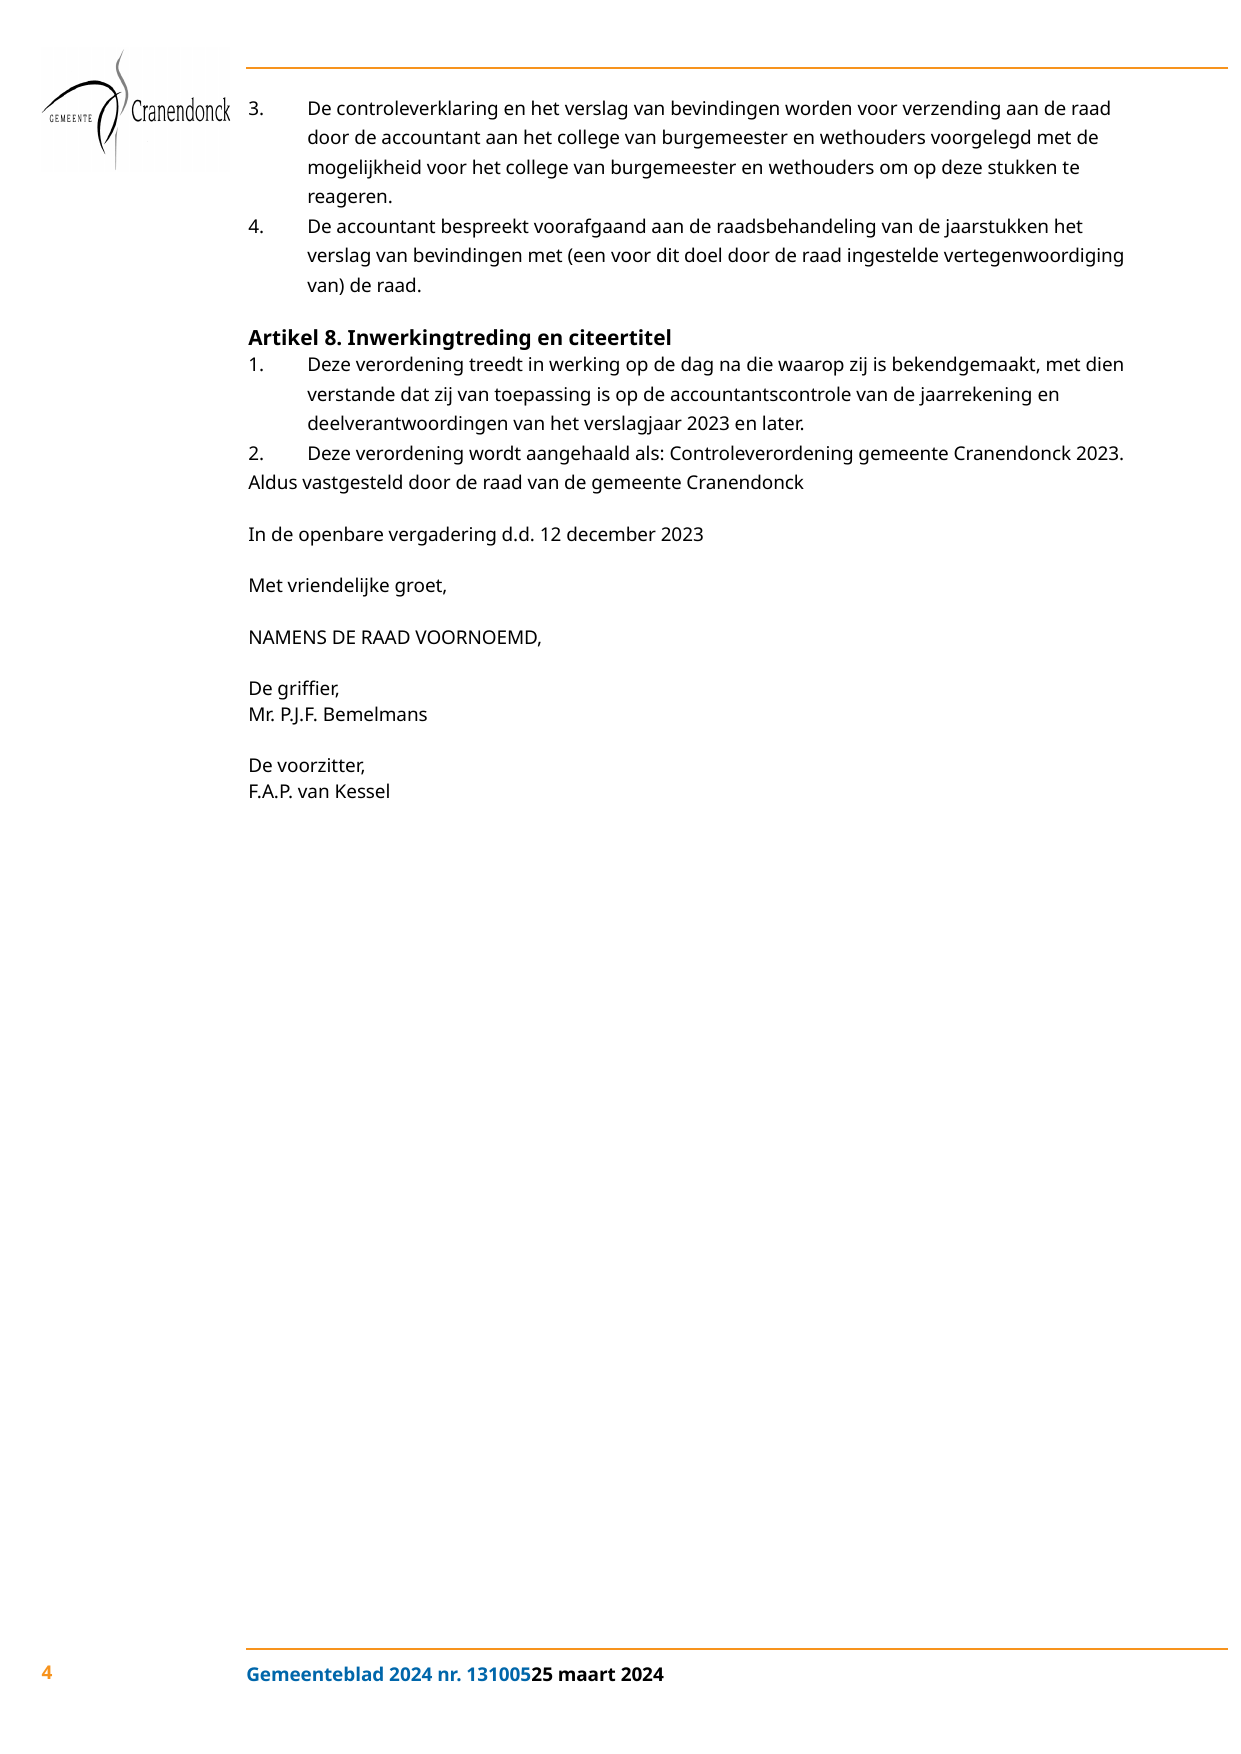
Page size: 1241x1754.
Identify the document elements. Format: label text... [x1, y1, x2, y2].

list Deze verordening wordt aangehaald als: Controleverordening gemeente Cranendonck 2023. [248, 440, 1152, 466]
text NAMENS DE RAAD VOORNOEMD, [248, 624, 1152, 649]
text Mr. P.J.F. Bemelmans [248, 701, 1152, 727]
text F.A.P. van Kessel [248, 778, 1152, 804]
list De controleverklaring en het verslag van bevindingen worden voor verzending aan de raad door de accountant aan het college van burgemeester en wethouders voorgelegd met de mogelijkheid voor het college van burgemeester en wethouders om op deze stukken te reageren. [248, 95, 1152, 209]
picture [41, 47, 231, 172]
text Aldus vastgesteld door de raad van de gemeente Cranendonck [248, 469, 1152, 495]
text Met vriendelijke groet, [248, 572, 1152, 598]
text De voorzitter, [248, 752, 1152, 778]
list De accountant bespreekt voorafgaand aan de raadsbehandeling van de jaarstukken het verslag van bevindingen met (een voor dit doel door de raad ingestelde vertegenwoordiging van) de raad. [248, 213, 1152, 298]
text De griffier, [248, 675, 1152, 701]
text In de openbare vergadering d.d. 12 december 2023 [248, 521, 1152, 547]
list Deze verordening treedt in werking op de dag na die waarop zij is bekendgemaakt, met dien verstande dat zij van toepassing is op de accountantscontrole van de jaarrekening en deelverantwoordingen van het verslagjaar 2023 en later. [248, 351, 1152, 436]
text Artikel 8. Inwerkingtreding en citeertitel [248, 323, 1152, 351]
